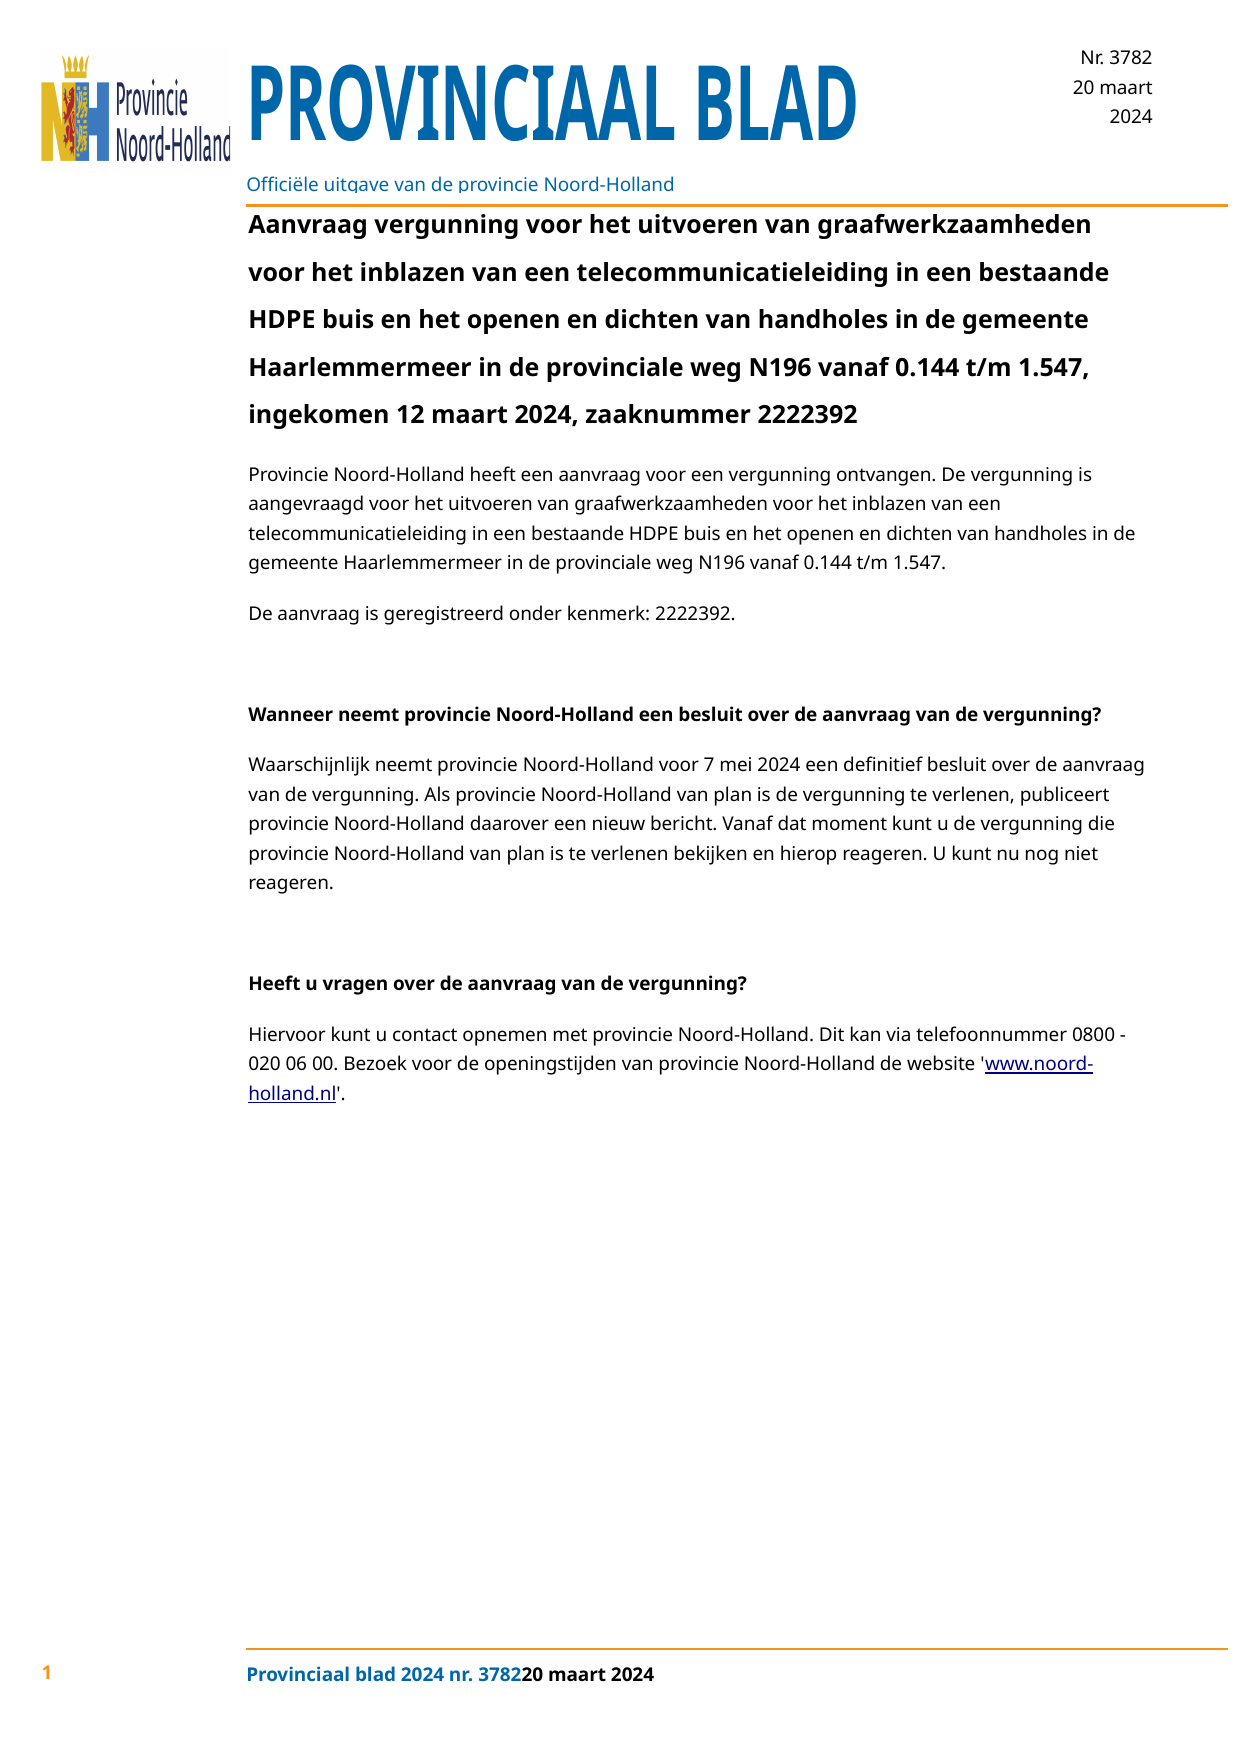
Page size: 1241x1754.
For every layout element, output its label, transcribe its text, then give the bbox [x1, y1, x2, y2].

text Provincie Noord-Holland heeft een aanvraag voor een vergunning ontvangen. De vergunning is aangevraagd voor het uitvoeren van graafwerkzaamheden voor het inblazen van een telecommunicatieleiding in een bestaande HDPE buis en het openen en dichten van handholes in de gemeente Haarlemmermeer in de provinciale weg N196 vanaf 0.144 t/m 1.547. [248, 461, 1152, 575]
text Waarschijnlijk neemt provincie Noord-Holland voor 7 mei 2024 een definitief besluit over de aanvraag van de vergunning. Als provincie Noord-Holland van plan is de vergunning te verlenen, publiceert provincie Noord-Holland daarover een nieuw bericht. Vanaf dat moment kunt u de vergunning die provincie Noord-Holland van plan is te verlenen bekijken en hierop reageren. U kunt nu nog niet reageren. [248, 751, 1152, 895]
text Aanvraag vergunning voor het uitvoeren van graafwerkzaamheden voor het inblazen van een telecommunicatieleiding in een bestaande HDPE buis en het openen en dichten van handholes in de gemeente Haarlemmermeer in de provinciale weg N196 vanaf 0.144 t/m 1.547, ingekomen 12 maart 2024, zaaknummer 2222392 [248, 207, 1152, 431]
text De aanvraag is geregistreerd onder kenmerk: 2222392. [248, 600, 1152, 626]
picture [41, 47, 231, 172]
text Wanneer neemt provincie Noord-Holland een besluit over de aanvraag van de vergunning? [248, 701, 1152, 726]
text Heeft u vragen over de aanvraag van de vergunning? [248, 970, 1152, 996]
text Hiervoor kunt u contact opnemen met provincie Noord-Holland. Dit kan via telefoonnummer 0800 - 020 06 00. Bezoek voor de openingstijden van provincie Noord-Holland de website 'www.noord-holland.nl'. [248, 1021, 1152, 1106]
